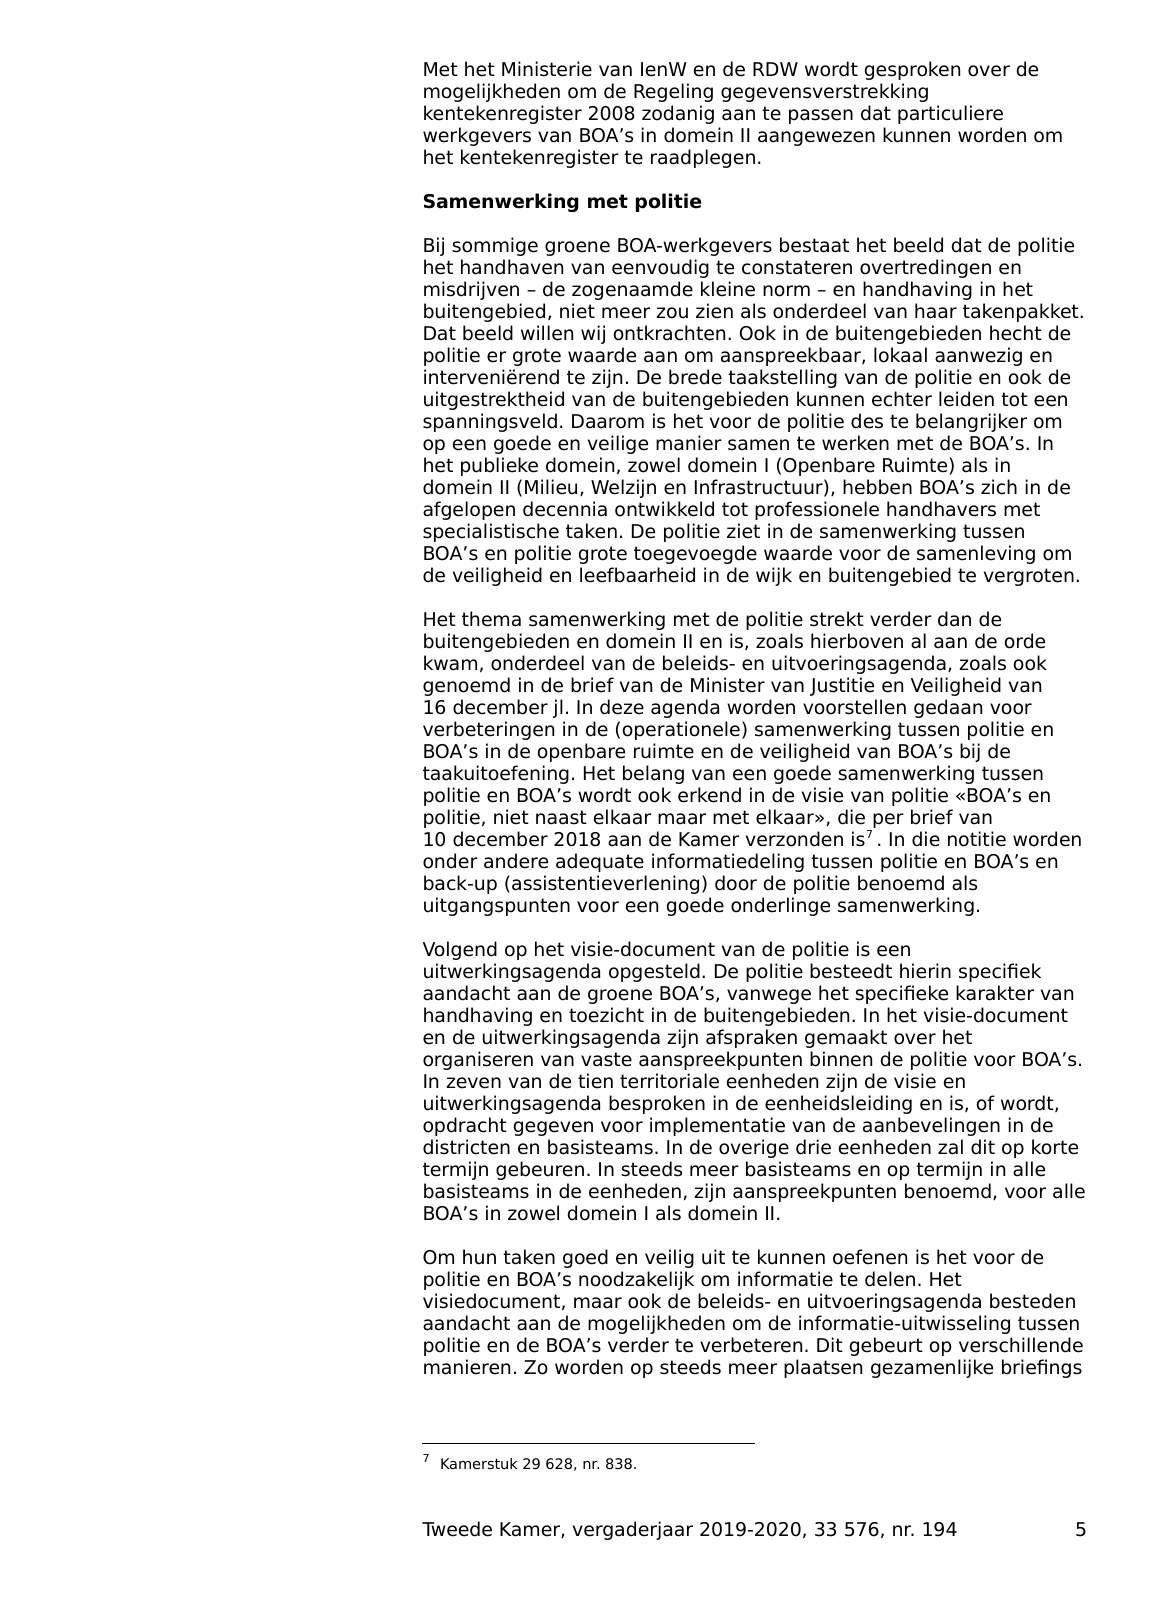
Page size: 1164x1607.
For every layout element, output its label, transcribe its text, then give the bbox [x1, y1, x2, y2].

subtitle Samenwerking met politie [422, 191, 1087, 213]
text Het thema samenwerking met de politie strekt verder dan de buitengebieden en domein II en is, zoals hierboven al aan de orde kwam, onderdeel van de beleids- en uitvoeringsagenda, zoals ook genoemd in de brief van de Minister van Justitie en Veiligheid van 16 december jl. In deze agenda worden voorstellen gedaan voor verbeteringen in de (operationele) samenwerking tussen politie en BOA’s in de openbare ruimte en de veiligheid van BOA’s bij de taakuitoefening. Het belang van een goede samenwerking tussen politie en BOA’s wordt ook erkend in de visie van politie «BOA’s en politie, niet naast elkaar maar met elkaar», die per brief van 10 december 2018 aan de Kamer verzonden is. In die notitie worden onder andere adequate informatiedeling tussen politie en BOA’s en back-up (assistentieverlening) door de politie benoemd als uitgangspunten voor een goede onderlinge samenwerking. [422, 609, 1087, 917]
text Bij sommige groene BOA-werkgevers bestaat het beeld dat de politie het handhaven van eenvoudig te constateren overtredingen en misdrijven – de zogenaamde kleine norm – en handhaving in het buitengebied, niet meer zou zien als onderdeel van haar takenpakket. Dat beeld willen wij ontkrachten. Ook in de buitengebieden hecht de politie er grote waarde aan om aanspreekbaar, lokaal aanwezig en interveniërend te zijn. De brede taakstelling van de politie en ook de uitgestrektheid van de buitengebieden kunnen echter leiden tot een spanningsveld. Daarom is het voor de politie des te belangrijker om op een goede en veilige manier samen te werken met de BOA’s. In het publieke domein, zowel domein I (Openbare Ruimte) als in domein II (Milieu, Welzijn en Infrastructuur), hebben BOA’s zich in de afgelopen decennia ontwikkeld tot professionele handhavers met specialistische taken. De politie ziet in de samenwerking tussen BOA’s en politie grote toegevoegde waarde voor de samenleving om de veiligheid en leefbaarheid in de wijk en buitengebied te vergroten. [422, 235, 1087, 587]
text Volgend op het visie-document van de politie is een uitwerkingsagenda opgesteld. De politie besteedt hierin specifiek aandacht aan de groene BOA’s, vanwege het specifieke karakter van handhaving en toezicht in de buitengebieden. In het visie-document en de uitwerkingsagenda zijn afspraken gemaakt over het organiseren van vaste aanspreekpunten binnen de politie voor BOA’s. In zeven van de tien territoriale eenheden zijn de visie en uitwerkingsagenda besproken in de eenheidsleiding en is, of wordt, opdracht gegeven voor implementatie van de aanbevelingen in de districten en basisteams. In de overige drie eenheden zal dit op korte termijn gebeuren. In steeds meer basisteams en op termijn in alle basisteams in de eenheden, zijn aanspreekpunten benoemd, voor alle BOA’s in zowel domein I als domein II. [422, 939, 1087, 1225]
text Om hun taken goed en veilig uit te kunnen oefenen is het voor de politie en BOA’s noodzakelijk om informatie te delen. Het visiedocument, maar ook de beleids- en uitvoeringsagenda besteden aandacht aan de mogelijkheden om de informatie-uitwisseling tussen politie en de BOA’s verder te verbeteren. Dit gebeurt op verschillende manieren. Zo worden op steeds meer plaatsen gezamenlijke briefings [422, 1247, 1087, 1379]
text Kamerstuk 29 628, nr. 838. [422, 1452, 1087, 1474]
text Met het Ministerie van IenW en de RDW wordt gesproken over de mogelijkheden om de Regeling gegevensverstrekking kentekenregister 2008 zodanig aan te passen dat particuliere werkgevers van BOA’s in domein II aangewezen kunnen worden om het kentekenregister te raadplegen. [422, 59, 1087, 169]
